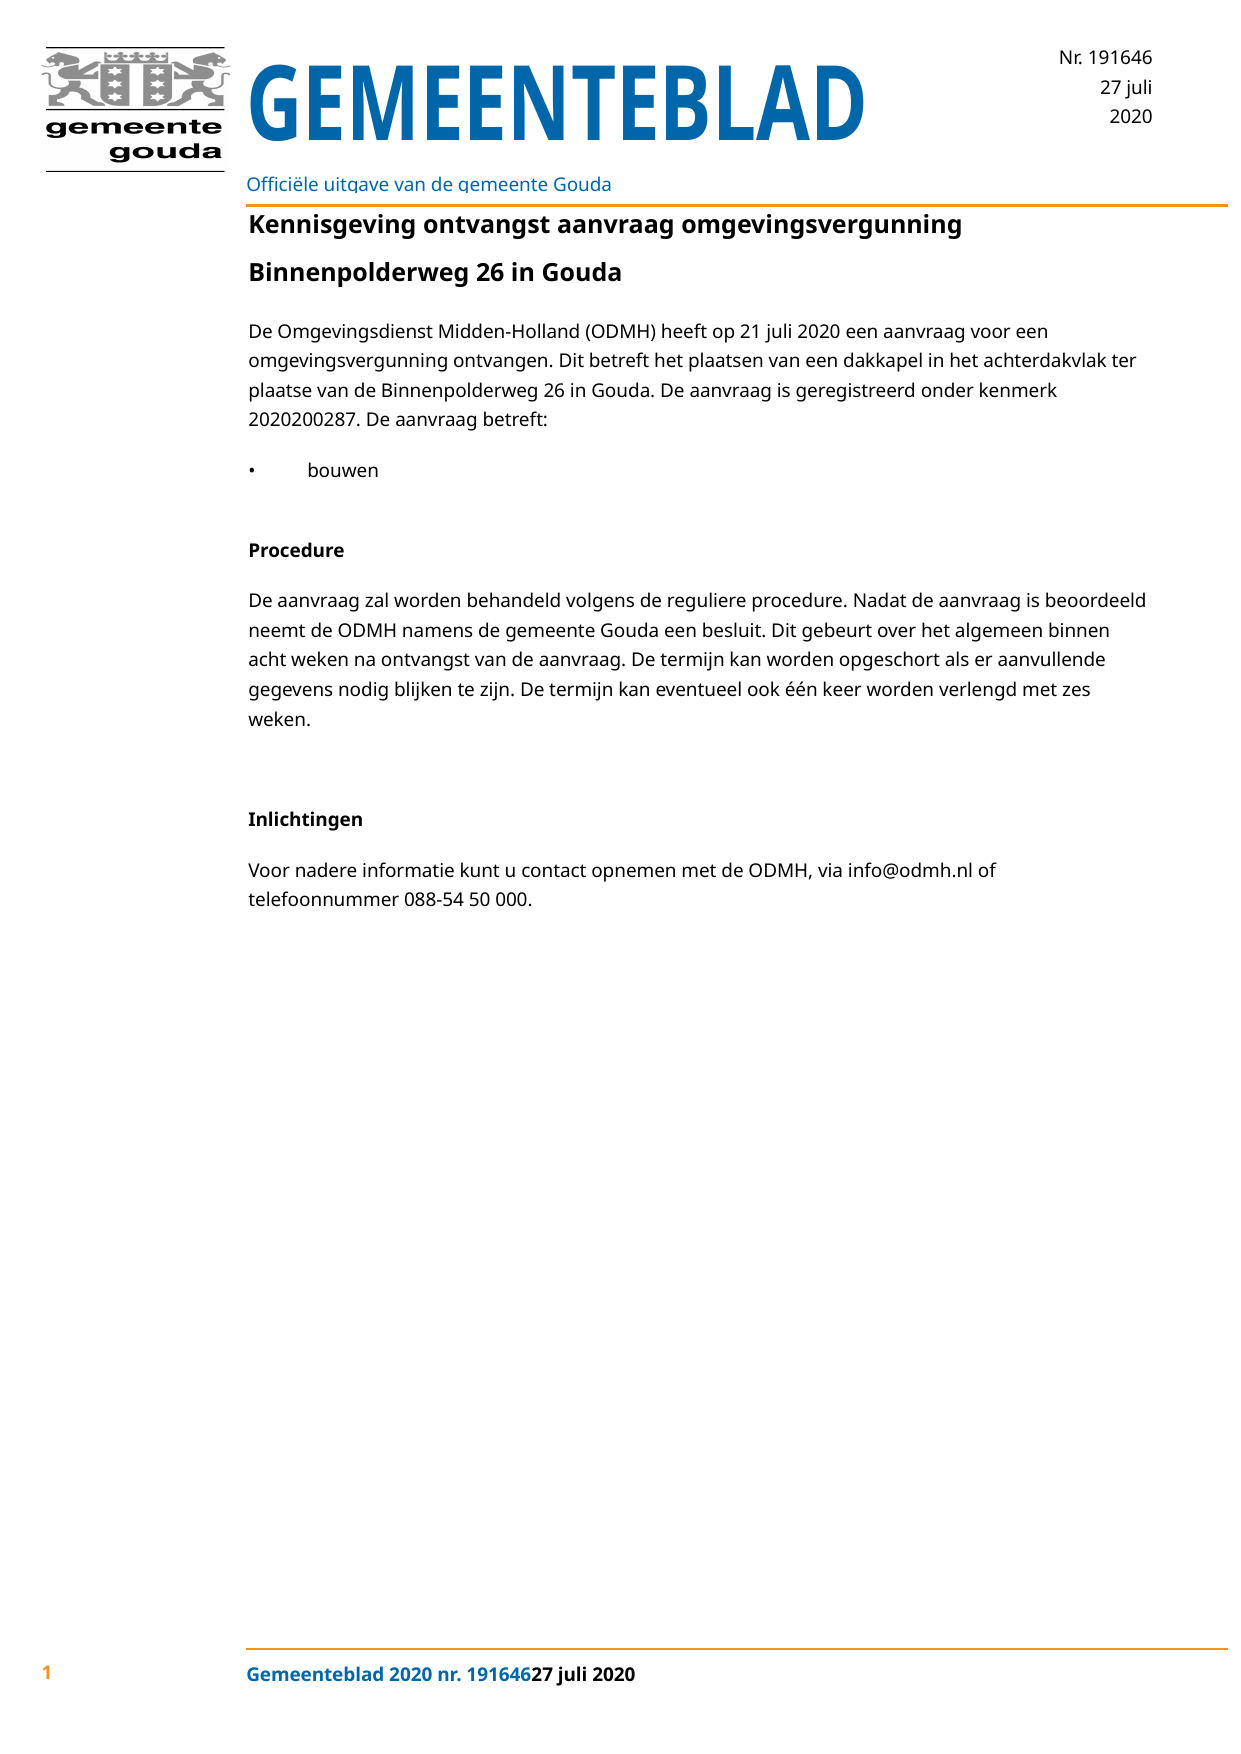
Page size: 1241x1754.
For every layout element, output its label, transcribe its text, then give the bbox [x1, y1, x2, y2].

text De aanvraag zal worden behandeld volgens de reguliere procedure. Nadat de aanvraag is beoordeeld neemt de ODMH namens de gemeente Gouda een besluit. Dit gebeurt over het algemeen binnen acht weken na ontvangst van de aanvraag. De termijn kan worden opgeschort als er aanvullende gegevens nodig blijken te zijn. De termijn kan eventueel ook één keer worden verlengd met zes weken. [248, 587, 1152, 732]
picture [41, 47, 231, 172]
text De Omgevingsdienst Midden-Holland (ODMH) heeft op 21 juli 2020 een aanvraag voor een omgevingsvergunning ontvangen. Dit betreft het plaatsen van een dakkapel in het achterdakvlak ter plaatse van de Binnenpolderweg 26 in Gouda. De aanvraag is geregistreerd onder kenmerk 2020200287. De aanvraag betreft: [248, 318, 1152, 432]
list bouwen [248, 457, 1152, 483]
text Procedure [248, 537, 1152, 563]
text Inlichtingen [248, 807, 1152, 832]
text Kennisgeving ontvangst aanvraag omgevingsvergunning Binnenpolderweg 26 in Gouda [248, 207, 1152, 288]
text Voor nadere informatie kunt u contact opnemen met de ODMH, via info@odmh.nl of telefoonnummer 088-54 50 000. [248, 857, 1152, 912]
